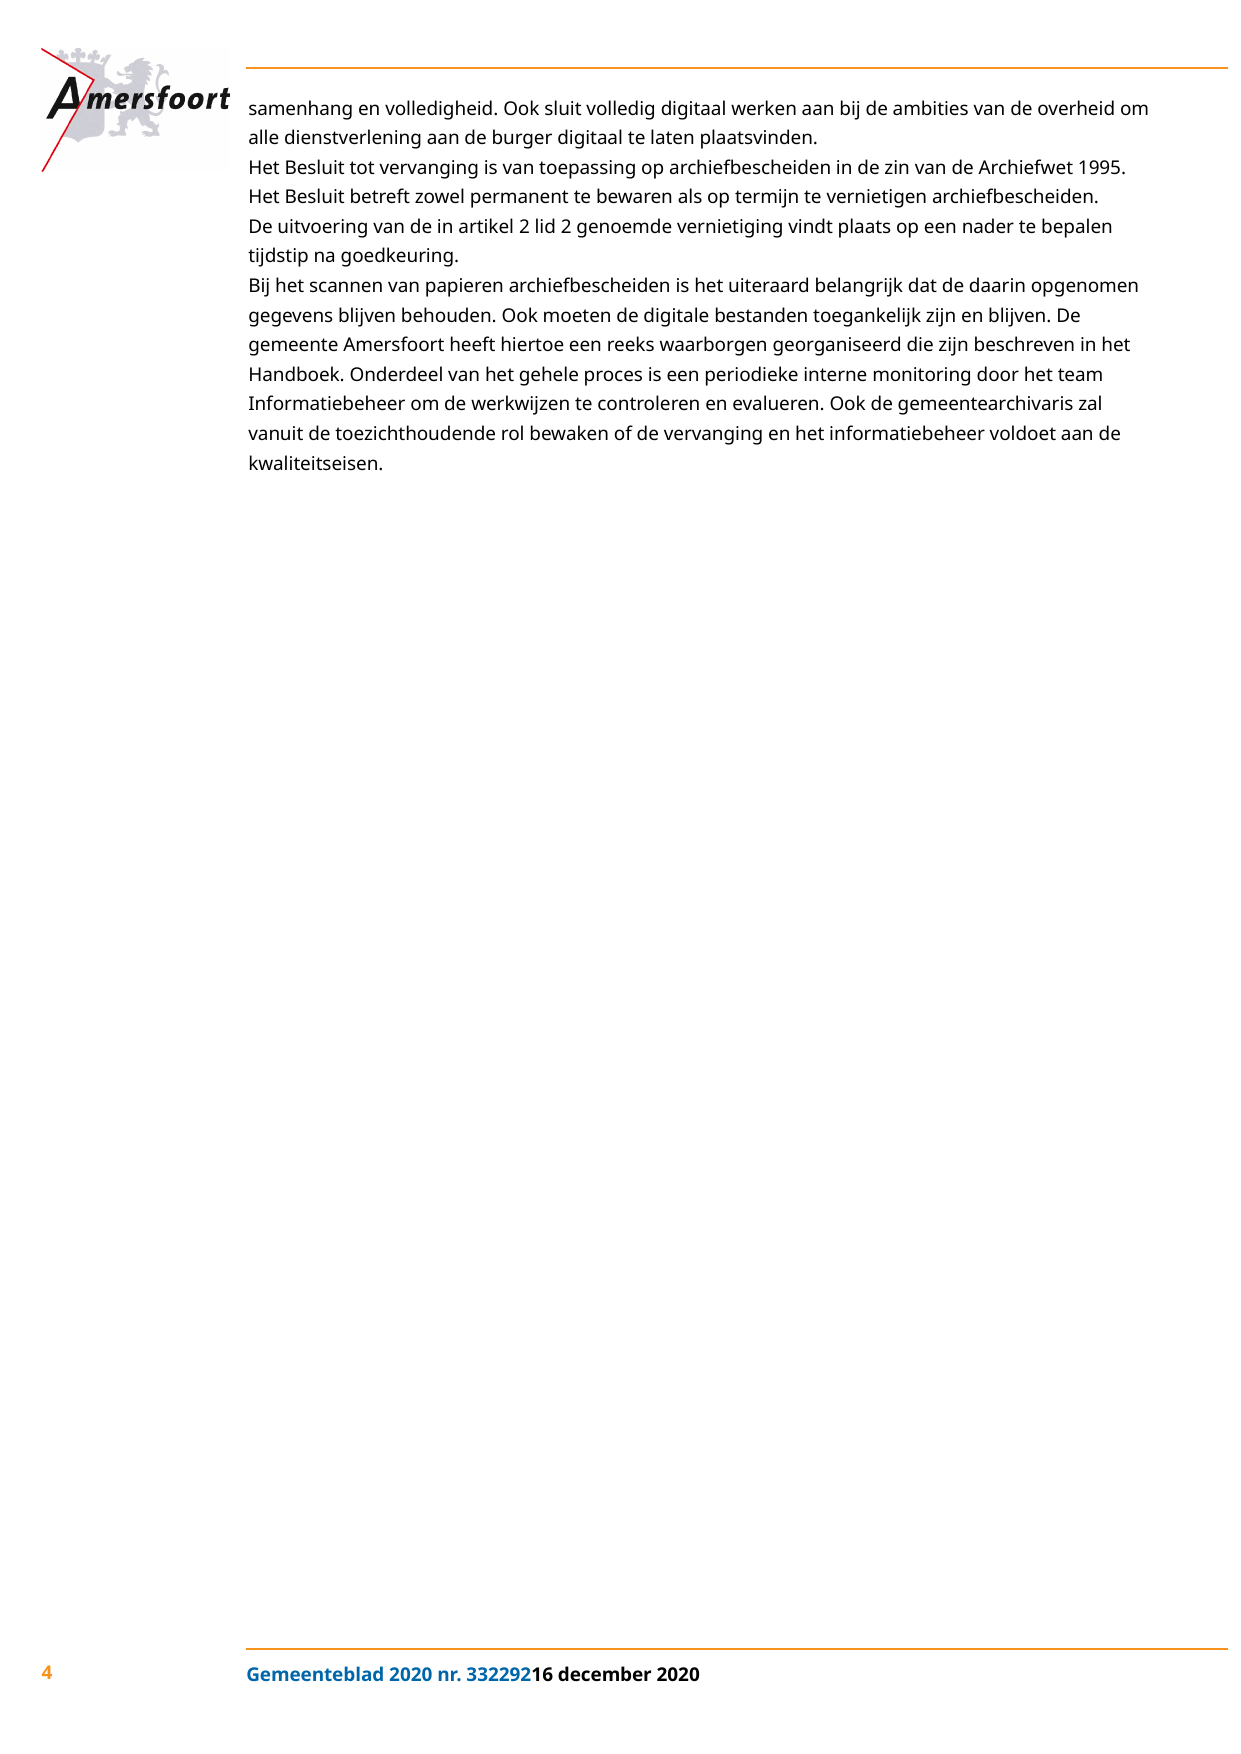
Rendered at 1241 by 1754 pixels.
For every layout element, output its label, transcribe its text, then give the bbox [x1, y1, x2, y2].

text Bij het scannen van papieren archiefbescheiden is het uiteraard belangrijk dat de daarin opgenomen gegevens blijven behouden. Ook moeten de digitale bestanden toegankelijk zijn en blijven. De gemeente Amersfoort heeft hiertoe een reeks waarborgen georganiseerd die zijn beschreven in het Handboek. Onderdeel van het gehele proces is een periodieke interne monitoring door het team Informatiebeheer om de werkwijzen te controleren en evalueren. Ook de gemeentearchivaris zal vanuit de toezichthoudende rol bewaken of de vervanging en het informatiebeheer voldoet aan de kwaliteitseisen. [248, 272, 1152, 476]
picture [41, 47, 231, 172]
text De uitvoering van de in artikel 2 lid 2 genoemde vernietiging vindt plaats op een nader te bepalen tijdstip na goedkeuring. [248, 213, 1152, 268]
text Het Besluit tot vervanging is van toepassing op archiefbescheiden in de zin van de Archiefwet 1995. [248, 154, 1152, 180]
text Het Besluit betreft zowel permanent te bewaren als op termijn te vernietigen archiefbescheiden. [248, 183, 1152, 209]
text samenhang en volledigheid. Ook sluit volledig digitaal werken aan bij de ambities van de overheid om alle dienstverlening aan de burger digitaal te laten plaatsvinden. [248, 95, 1152, 150]
